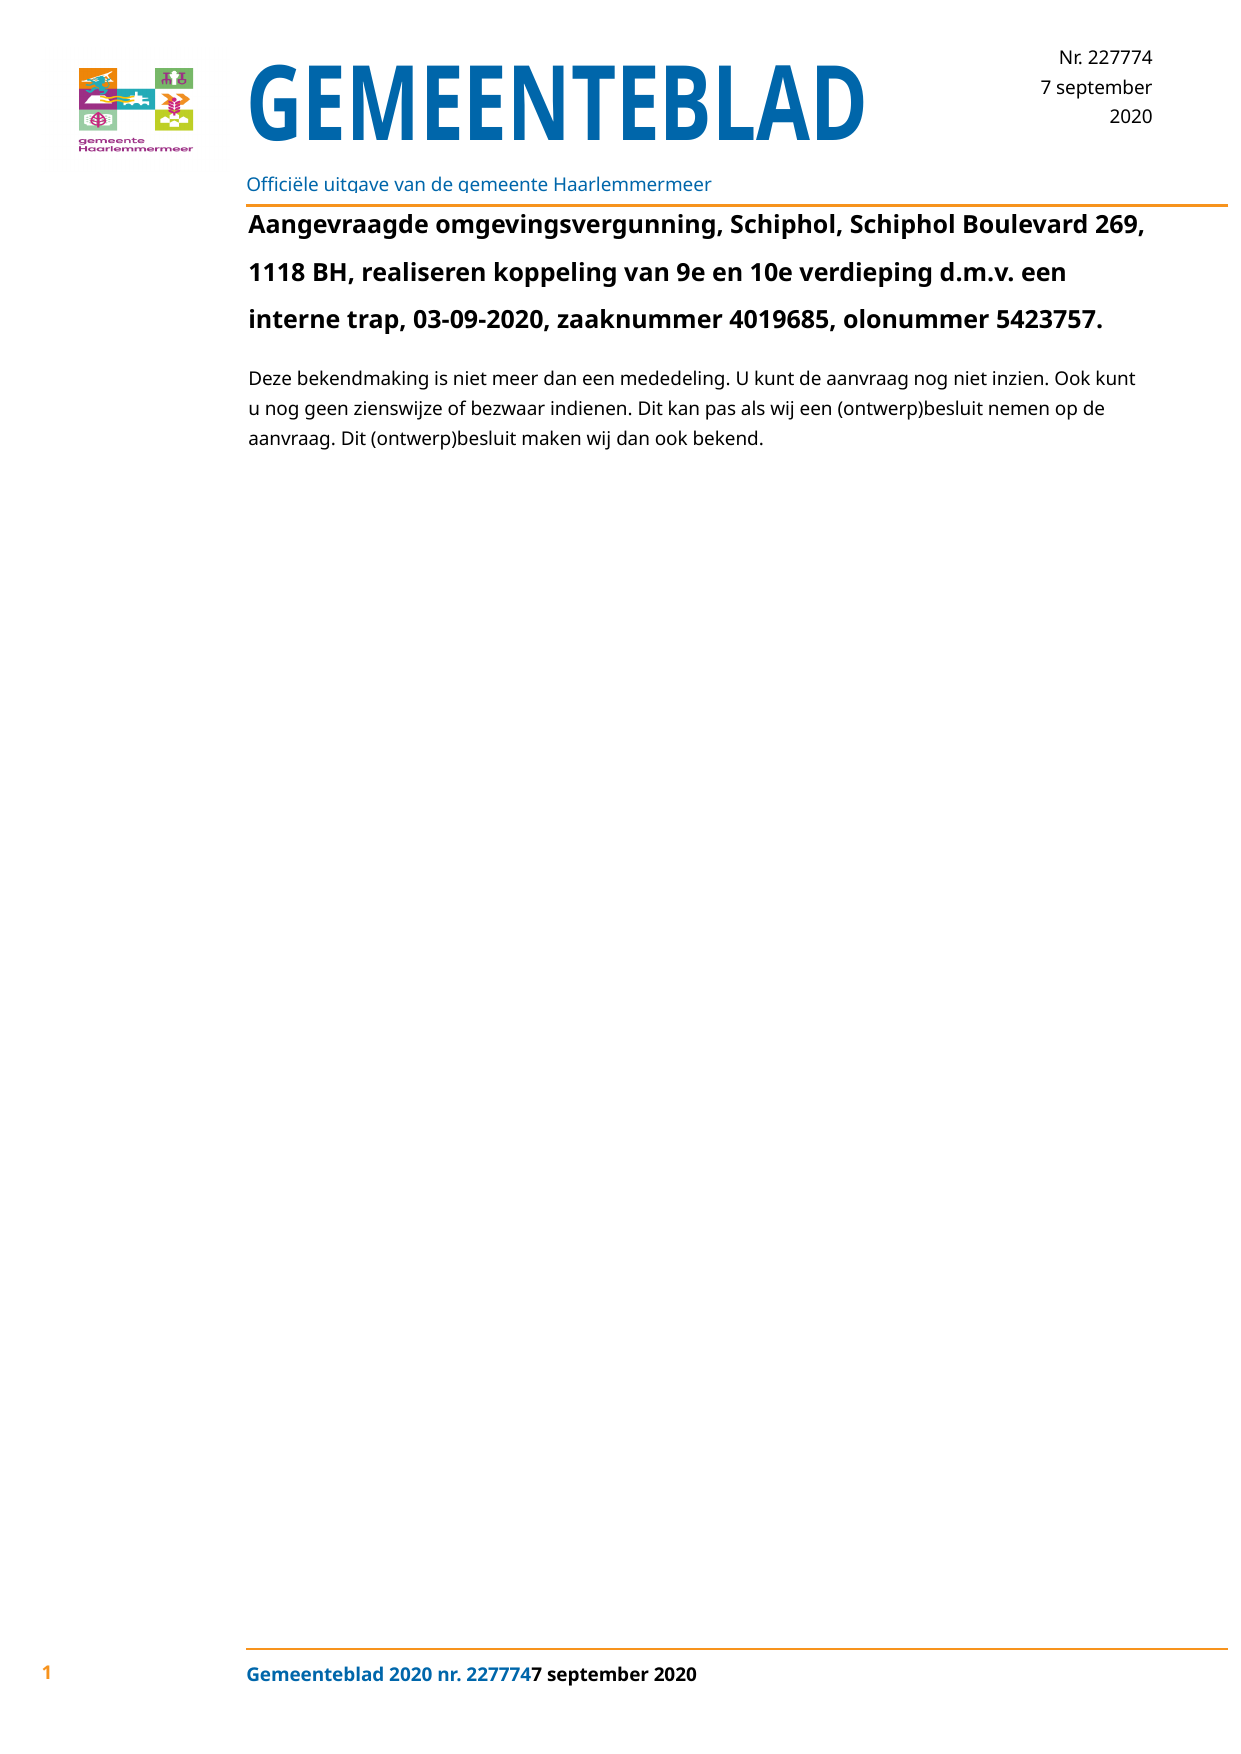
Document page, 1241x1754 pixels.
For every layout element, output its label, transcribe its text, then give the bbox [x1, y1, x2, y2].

text Aangevraagde omgevingsvergunning, Schiphol, Schiphol Boulevard 269, 1118 BH, realiseren koppeling van 9e en 10e verdieping d.m.v. een interne trap, 03-09-2020, zaaknummer 4019685, olonummer 5423757. [248, 207, 1152, 336]
text Deze bekendmaking is niet meer dan een mededeling. U kunt de aanvraag nog niet inzien. Ook kunt u nog geen zienswijze of bezwaar indienen. Dit kan pas als wij een (ontwerp)besluit nemen op de aanvraag. Dit (ontwerp)besluit maken wij dan ook bekend. [248, 366, 1152, 450]
picture [41, 47, 231, 172]
